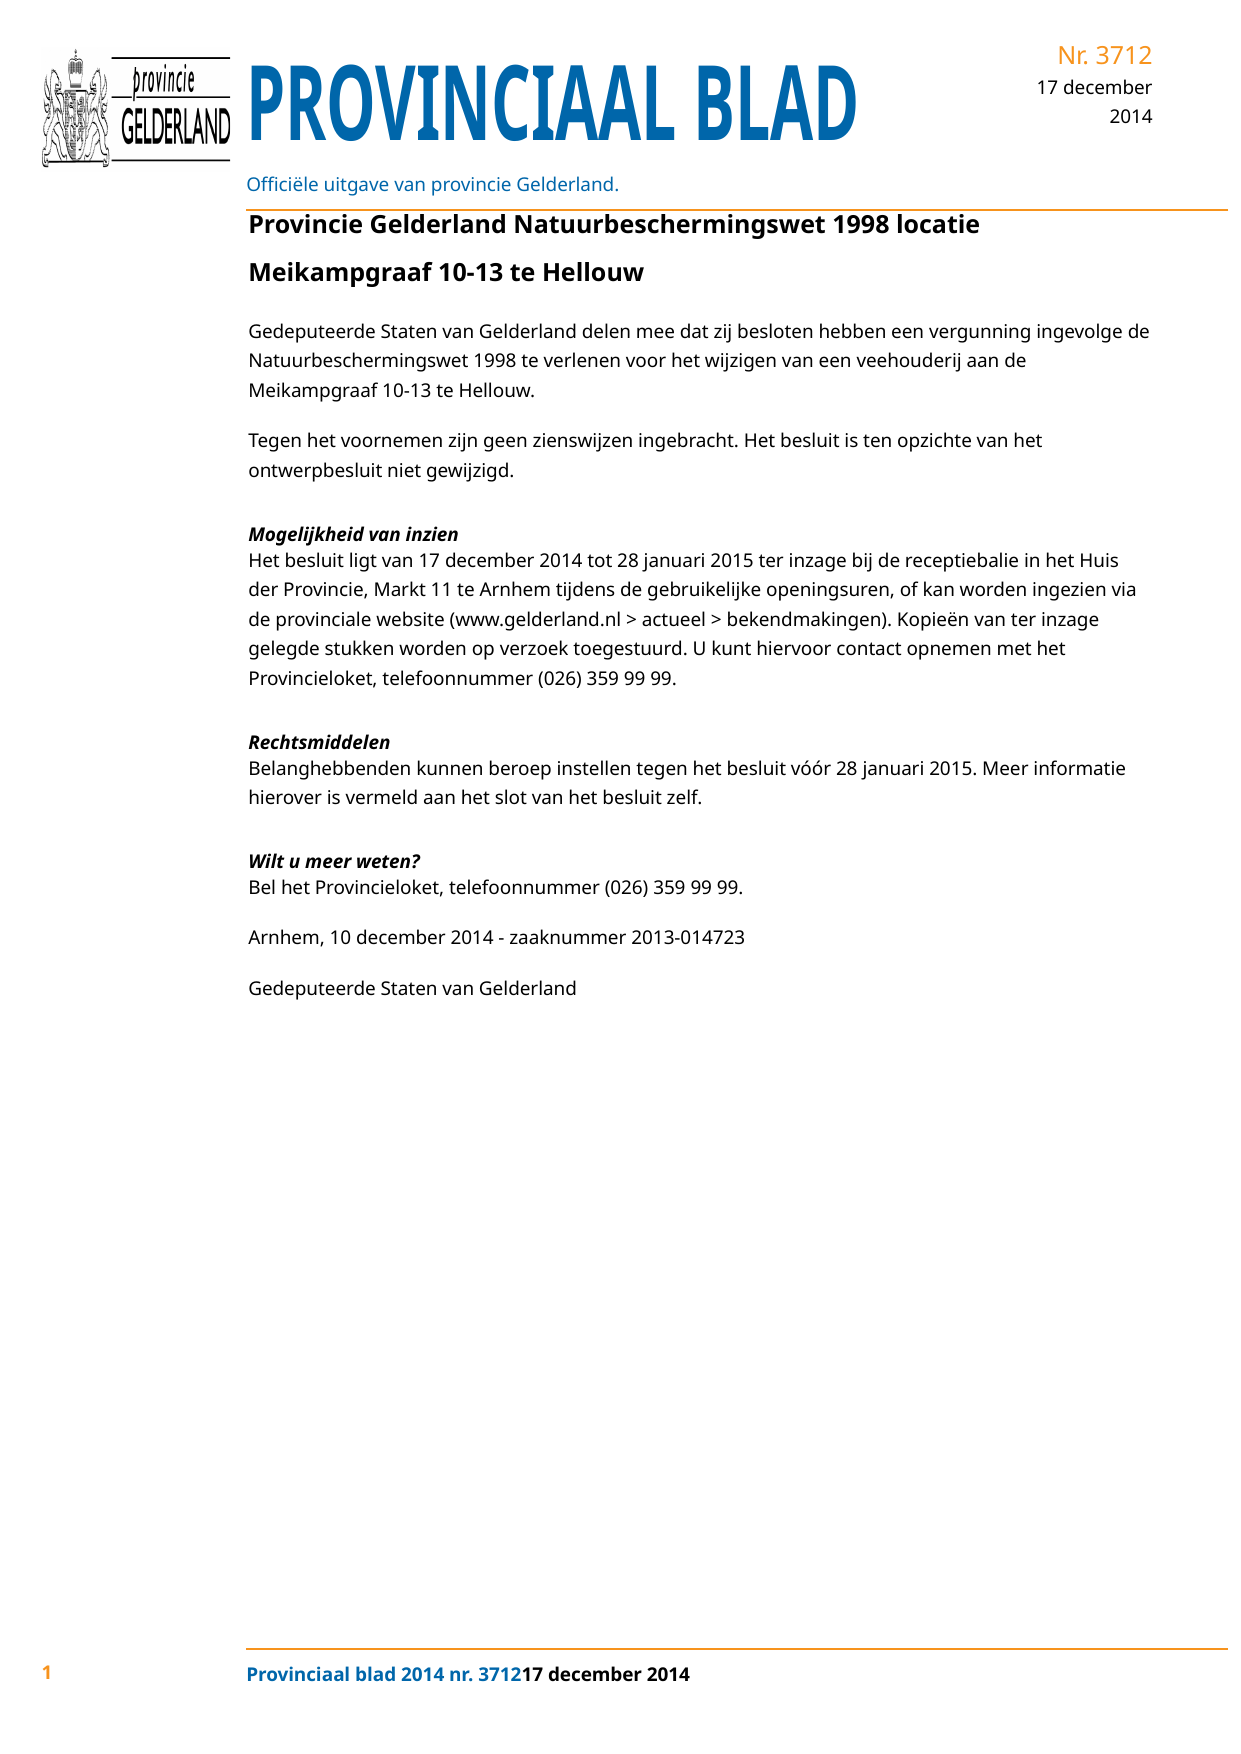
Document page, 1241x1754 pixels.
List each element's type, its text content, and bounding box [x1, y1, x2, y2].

text Wilt u meer weten? [248, 848, 1152, 874]
text Gedeputeerde Staten van Gelderland [248, 975, 1152, 1001]
text Het besluit ligt van 17 december 2014 tot 28 januari 2015 ter inzage bij de receptiebalie in het Huis der Provincie, Markt 11 te Arnhem tijdens de gebruikelijke openingsuren, of kan worden ingezien via de provinciale website (www.gelderland.nl > actueel > bekendmakingen). Kopieën van ter inzage gelegde stukken worden op verzoek toegestuurd. U kunt hiervoor contact opnemen met het Provincieloket, telefoonnummer (026) 359 99 99. [248, 547, 1152, 691]
text Rechtsmiddelen [248, 729, 1152, 755]
picture [41, 47, 231, 172]
text Tegen het voornemen zijn geen zienswijzen ingebracht. Het besluit is ten opzichte van het ontwerpbesluit niet gewijzigd. [248, 427, 1152, 483]
text Provincie Gelderland Natuurbeschermingswet 1998 locatie Meikampgraaf 10-13 te Hellouw [248, 211, 1152, 288]
text Bel het Provincieloket, telefoonnummer (026) 359 99 99. [248, 874, 1152, 900]
text Mogelijkheid van inzien [248, 521, 1152, 547]
text Belanghebbenden kunnen beroep instellen tegen het besluit vóór 28 januari 2015. Meer informatie hierover is vermeld aan het slot van het besluit zelf. [248, 755, 1152, 810]
text Gedeputeerde Staten van Gelderland delen mee dat zij besloten hebben een vergunning ingevolge de Natuurbeschermingswet 1998 te verlenen voor het wijzigen van een veehouderij aan de Meikampgraaf 10-13 te Hellouw. [248, 318, 1152, 403]
text Arnhem, 10 december 2014 - zaaknummer 2013-014723 [248, 924, 1152, 950]
